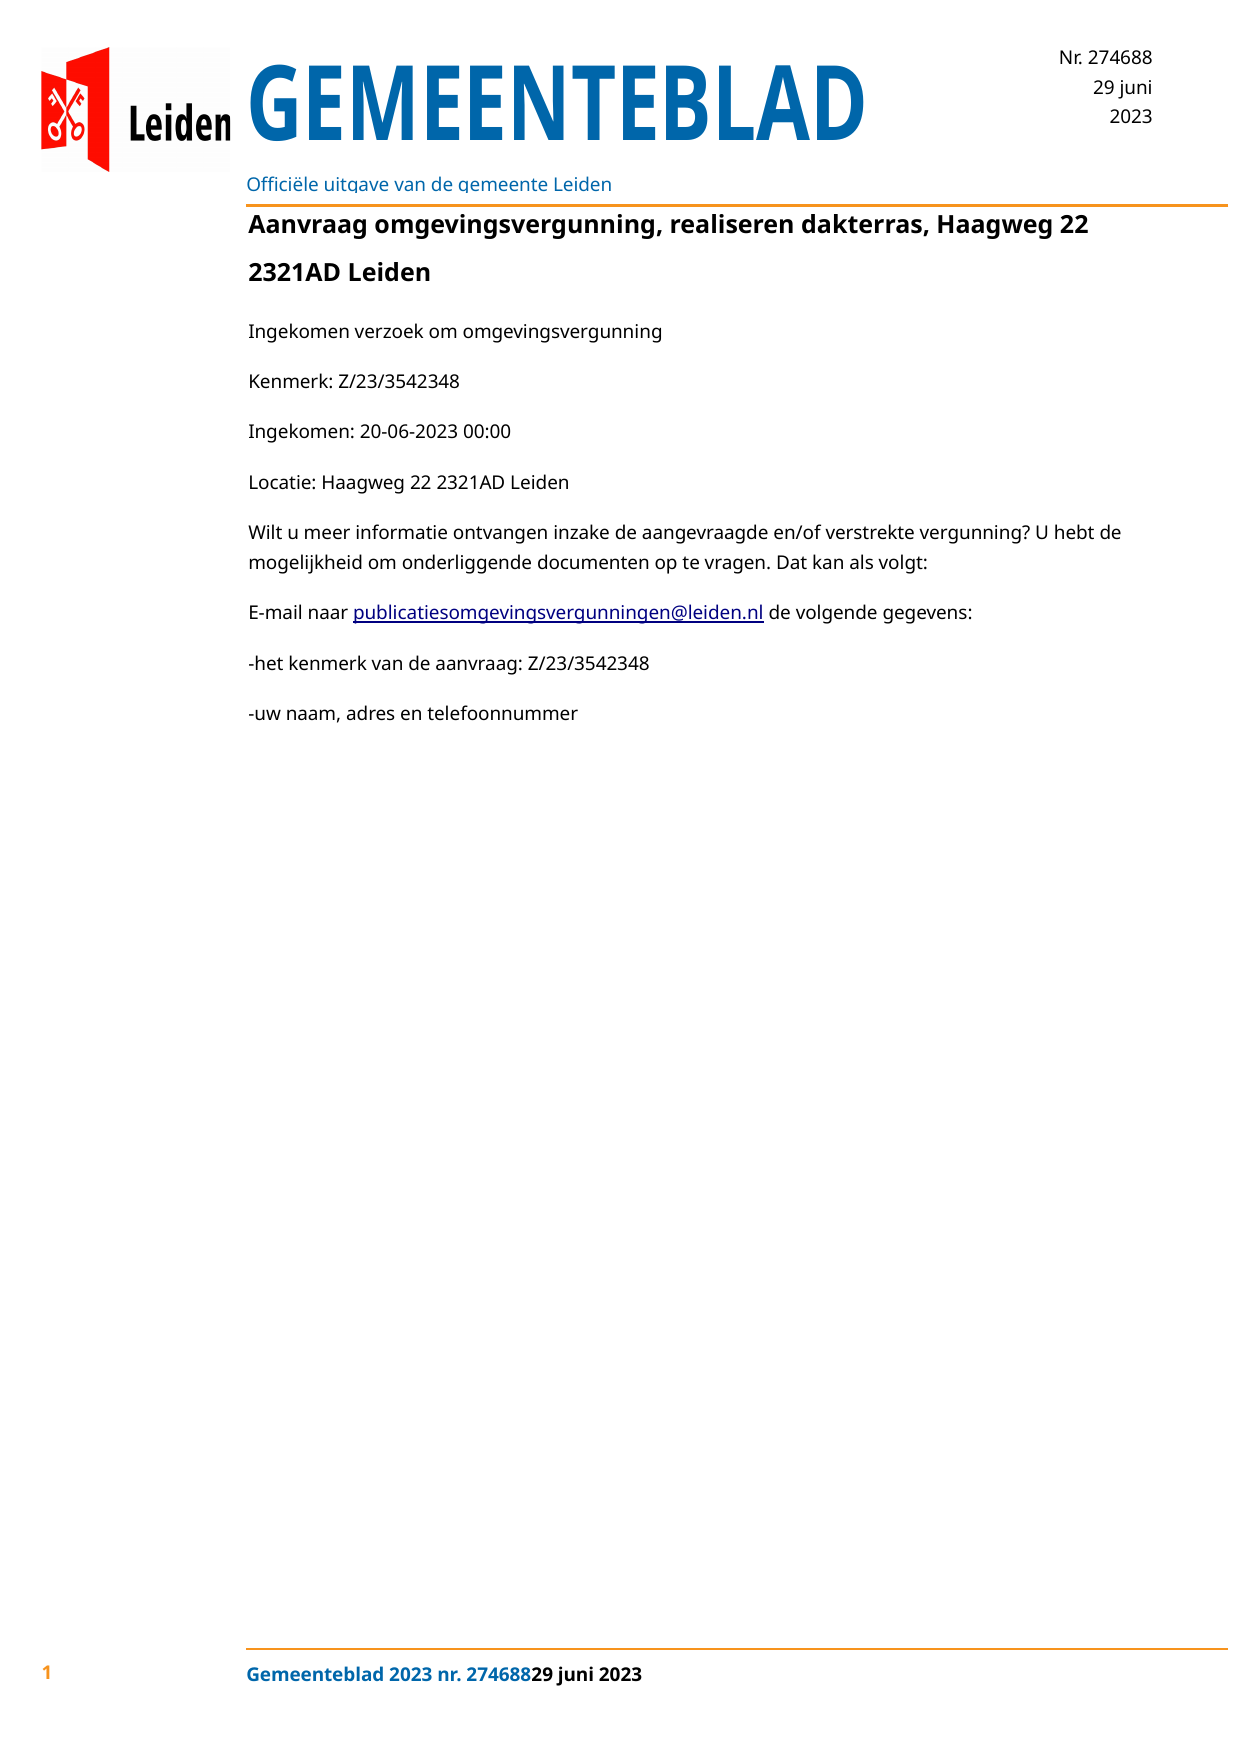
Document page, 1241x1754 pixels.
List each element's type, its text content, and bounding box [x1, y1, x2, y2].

text Ingekomen: 20-06-2023 00:00 [248, 419, 1152, 444]
text Aanvraag omgevingsvergunning, realiseren dakterras, Haagweg 22 2321AD Leiden [248, 207, 1152, 288]
text E-mail naar publicatiesomgevingsvergunningen@leiden.nl de volgende gegevens: [248, 599, 1152, 625]
text -uw naam, adres en telefoonnummer [248, 700, 1152, 726]
text Wilt u meer informatie ontvangen inzake de aangevraagde en/of verstrekte vergunning? U hebt de mogelijkheid om onderliggende documenten op te vragen. Dat kan als volgt: [248, 519, 1152, 575]
text Locatie: Haagweg 22 2321AD Leiden [248, 469, 1152, 495]
text -het kenmerk van de aanvraag: Z/23/3542348 [248, 650, 1152, 676]
picture [41, 47, 231, 172]
text Kenmerk: Z/23/3542348 [248, 368, 1152, 394]
text Ingekomen verzoek om omgevingsvergunning [248, 318, 1152, 344]
